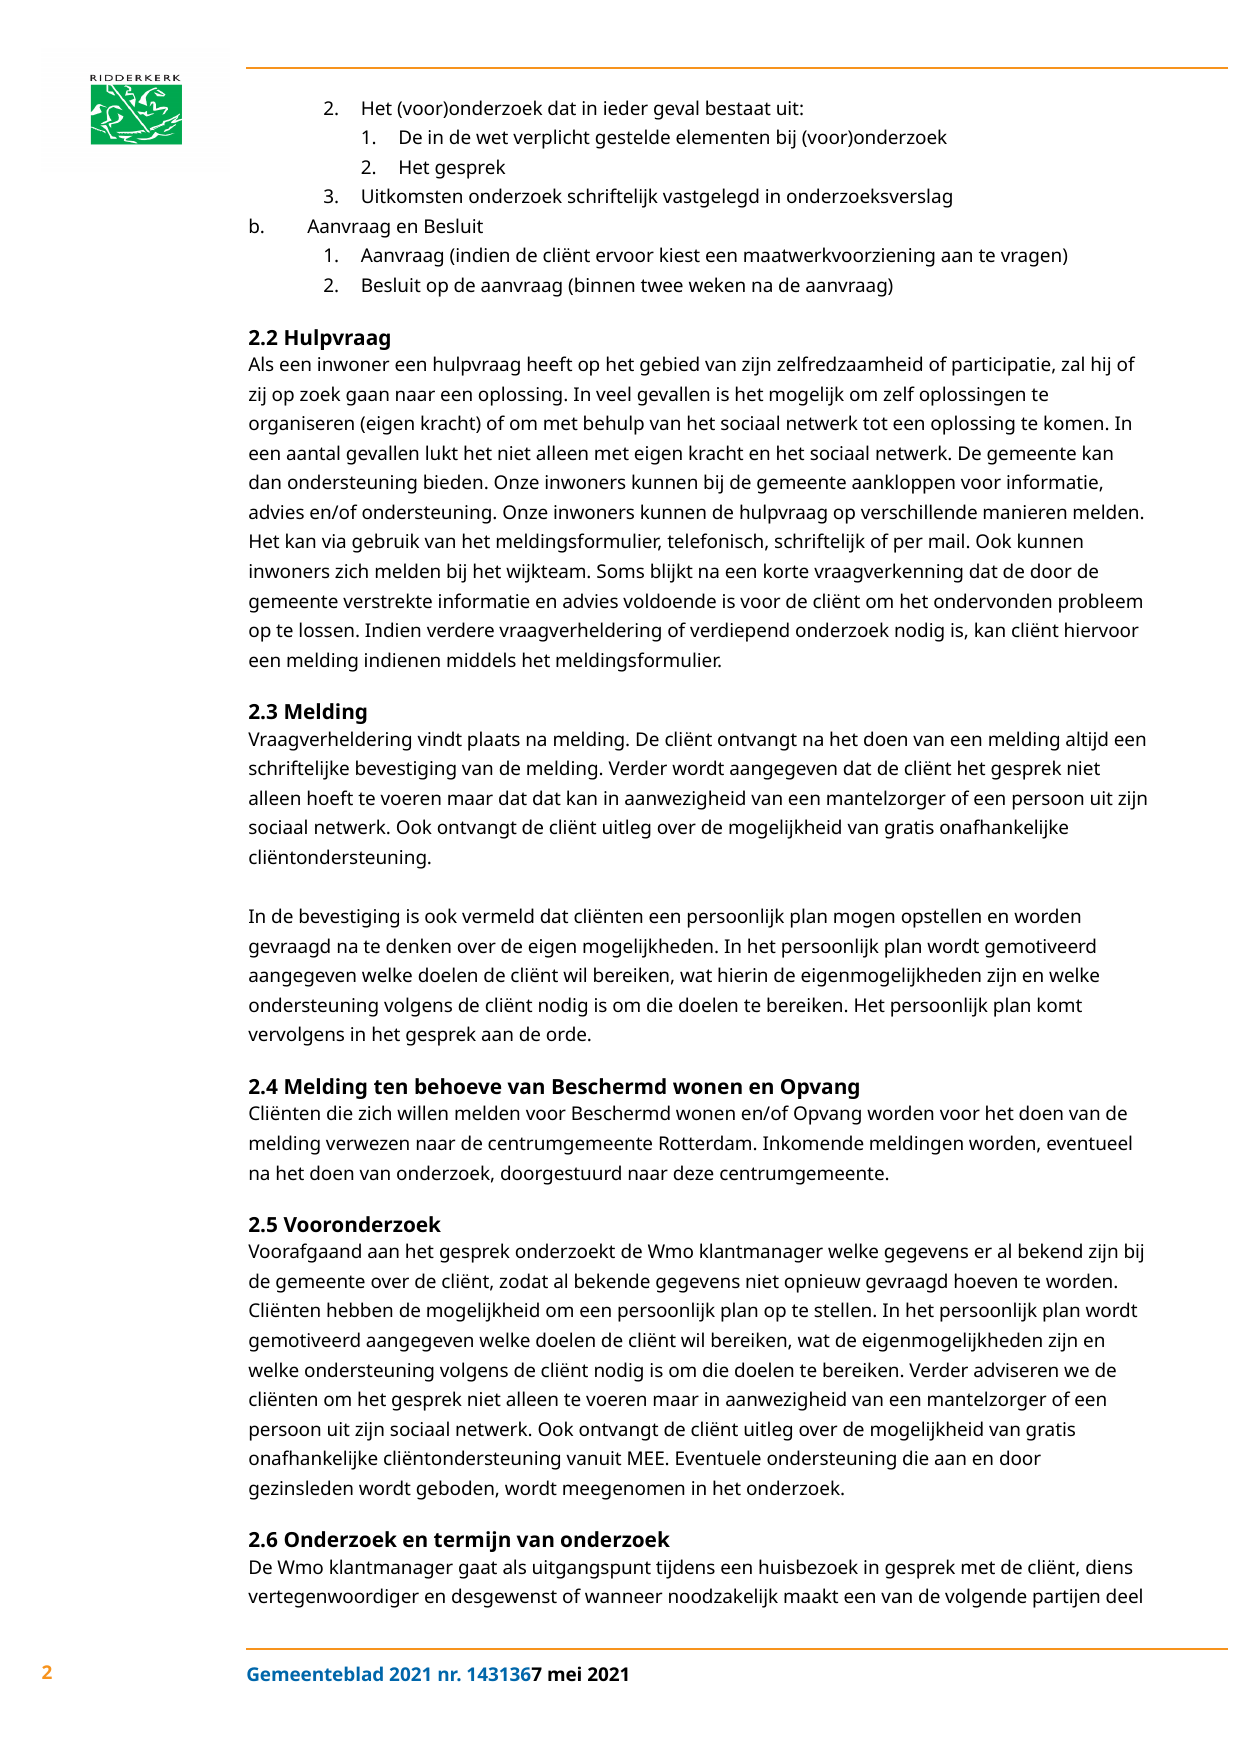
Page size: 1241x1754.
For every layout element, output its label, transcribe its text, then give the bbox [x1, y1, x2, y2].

list De in de wet verplicht gestelde elementen bij (voor)onderzoek [361, 124, 1152, 150]
text Cliënten die zich willen melden voor Beschermd wonen en/of Opvang worden voor het doen van de melding verwezen naar de centrumgemeente Rotterdam. Inkomende meldingen worden, eventueel na het doen van onderzoek, doorgestuurd naar deze centrumgemeente. [248, 1101, 1152, 1185]
text Als een inwoner een hulpvraag heeft op het gebied van zijn zelfredzaamheid of participatie, zal hij of zij op zoek gaan naar een oplossing. In veel gevallen is het mogelijk om zelf oplossingen te organiseren (eigen kracht) of om met behulp van het sociaal netwerk tot een oplossing te komen. In een aantal gevallen lukt het niet alleen met eigen kracht en het sociaal netwerk. De gemeente kan dan ondersteuning bieden. Onze inwoners kunnen bij de gemeente aankloppen voor informatie, advies en/of ondersteuning. Onze inwoners kunnen de hulpvraag op verschillende manieren melden. Het kan via gebruik van het meldingsformulier, telefonisch, schriftelijk of per mail. Ook kunnen inwoners zich melden bij het wijkteam. Soms blijkt na een korte vraagverkenning dat de door de gemeente verstrekte informatie en advies voldoende is voor de cliënt om het ondervonden probleem op te lossen. Indien verdere vraagverheldering of verdiepend onderzoek nodig is, kan cliënt hiervoor een melding indienen middels het meldingsformulier. [248, 351, 1152, 673]
text 2.2 Hulpvraag [248, 323, 1152, 351]
text 2.6 Onderzoek en termijn van onderzoek [248, 1526, 1152, 1554]
picture [41, 47, 231, 172]
text 2.3 Melding [248, 697, 1152, 726]
list Het gesprek [361, 154, 1152, 180]
text In de bevestiging is ook vermeld dat cliënten een persoonlijk plan mogen opstellen en worden gevraagd na te denken over de eigen mogelijkheden. In het persoonlijk plan wordt gemotiveerd aangegeven welke doelen de cliënt wil bereiken, wat hierin de eigenmogelijkheden zijn en welke ondersteuning volgens de cliënt nodig is om die doelen te bereiken. Het persoonlijk plan komt vervolgens in het gesprek aan de orde. [248, 903, 1152, 1047]
list Aanvraag (indien de cliënt ervoor kiest een maatwerkvoorziening aan te vragen) [323, 243, 1152, 268]
list Uitkomsten onderzoek schriftelijk vastgelegd in onderzoeksverslag [323, 183, 1152, 209]
text 2.5 Vooronderzoek [248, 1210, 1152, 1238]
list Het (voor)onderzoek dat in ieder geval bestaat uit: [323, 95, 1152, 121]
list Aanvraag en Besluit [248, 213, 1152, 239]
text Cliënten hebben de mogelijkheid om een persoonlijk plan op te stellen. In het persoonlijk plan wordt gemotiveerd aangegeven welke doelen de cliënt wil bereiken, wat de eigenmogelijkheden zijn en welke ondersteuning volgens de cliënt nodig is om die doelen te bereiken. Verder adviseren we de cliënten om het gesprek niet alleen te voeren maar in aanwezigheid van een mantelzorger of een persoon uit zijn sociaal netwerk. Ook ontvangt de cliënt uitleg over de mogelijkheid van gratis onafhankelijke cliëntondersteuning vanuit MEE. Eventuele ondersteuning die aan en door gezinsleden wordt geboden, wordt meegenomen in het onderzoek. [248, 1298, 1152, 1501]
list Besluit op de aanvraag (binnen twee weken na de aanvraag) [323, 272, 1152, 298]
text De Wmo klantmanager gaat als uitgangspunt tijdens een huisbezoek in gesprek met de cliënt, diens vertegenwoordiger en desgewenst of wanneer noodzakelijk maakt een van de volgende partijen deel [248, 1554, 1152, 1609]
text Voorafgaand aan het gesprek onderzoekt de Wmo klantmanager welke gegevens er al bekend zijn bij de gemeente over de cliënt, zodat al bekende gegevens niet opnieuw gevraagd hoeven te worden. [248, 1238, 1152, 1294]
text Vraagverheldering vindt plaats na melding. De cliënt ontvangt na het doen van een melding altijd een schriftelijke bevestiging van de melding. Verder wordt aangegeven dat de cliënt het gesprek niet alleen hoeft te voeren maar dat dat kan in aanwezigheid van een mantelzorger of een persoon uit zijn sociaal netwerk. Ook ontvangt de cliënt uitleg over de mogelijkheid van gratis onafhankelijke cliëntondersteuning. [248, 726, 1152, 870]
text 2.4 Melding ten behoeve van Beschermd wonen en Opvang [248, 1072, 1152, 1101]
